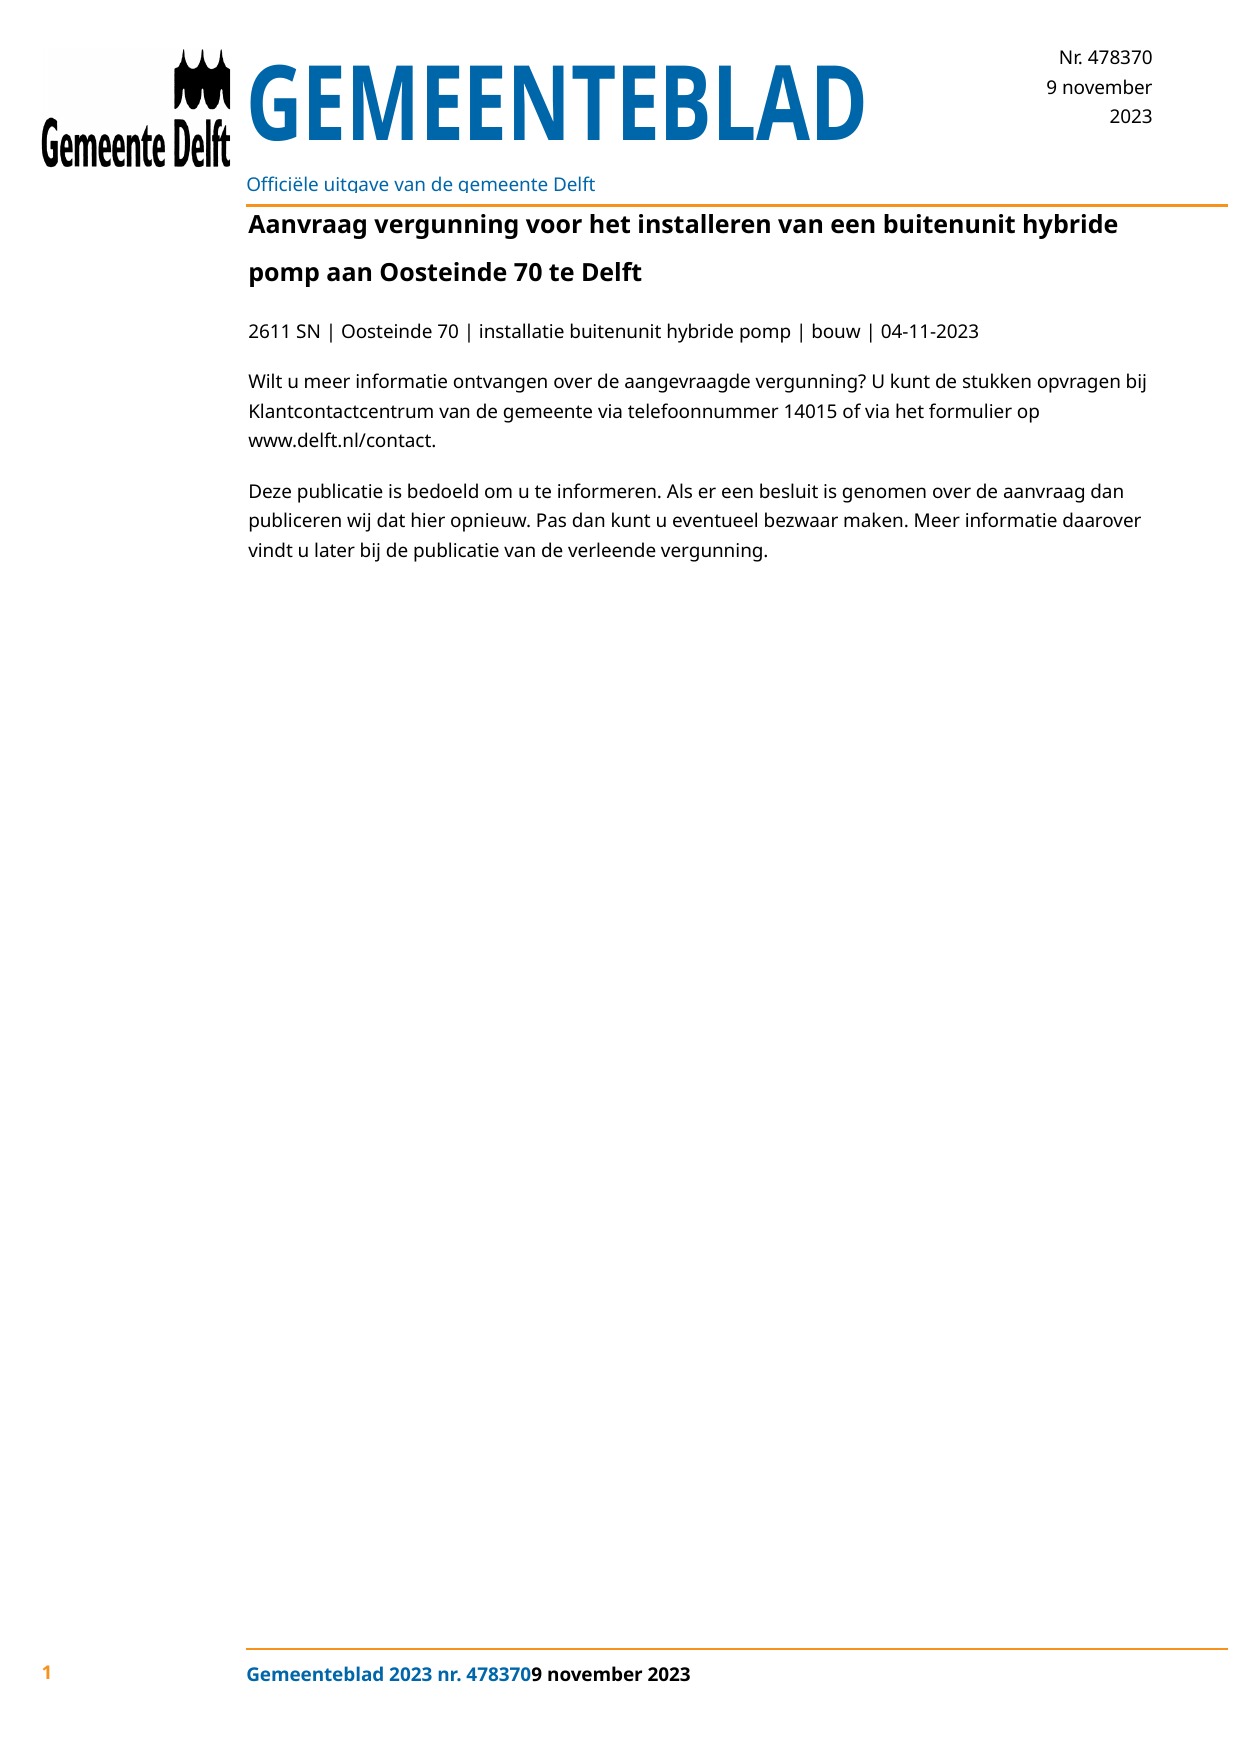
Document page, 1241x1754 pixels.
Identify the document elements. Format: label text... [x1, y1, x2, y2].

text Aanvraag vergunning voor het installeren van een buitenunit hybride pomp aan Oosteinde 70 te Delft [248, 207, 1152, 288]
text 2611 SN | Oosteinde 70 | installatie buitenunit hybride pomp | bouw | 04-11-2023 [248, 318, 1152, 344]
text Wilt u meer informatie ontvangen over de aangevraagde vergunning? U kunt de stukken opvragen bij Klantcontactcentrum van de gemeente via telefoonnummer 14015 of via het formulier op www.delft.nl/contact. [248, 368, 1152, 453]
text Deze publicatie is bedoeld om u te informeren. Als er een besluit is genomen over de aanvraag dan publiceren wij dat hier opnieuw. Pas dan kunt u eventueel bezwaar maken. Meer informatie daarover vindt u later bij de publicatie van de verleende vergunning. [248, 478, 1152, 563]
picture [41, 47, 231, 172]
